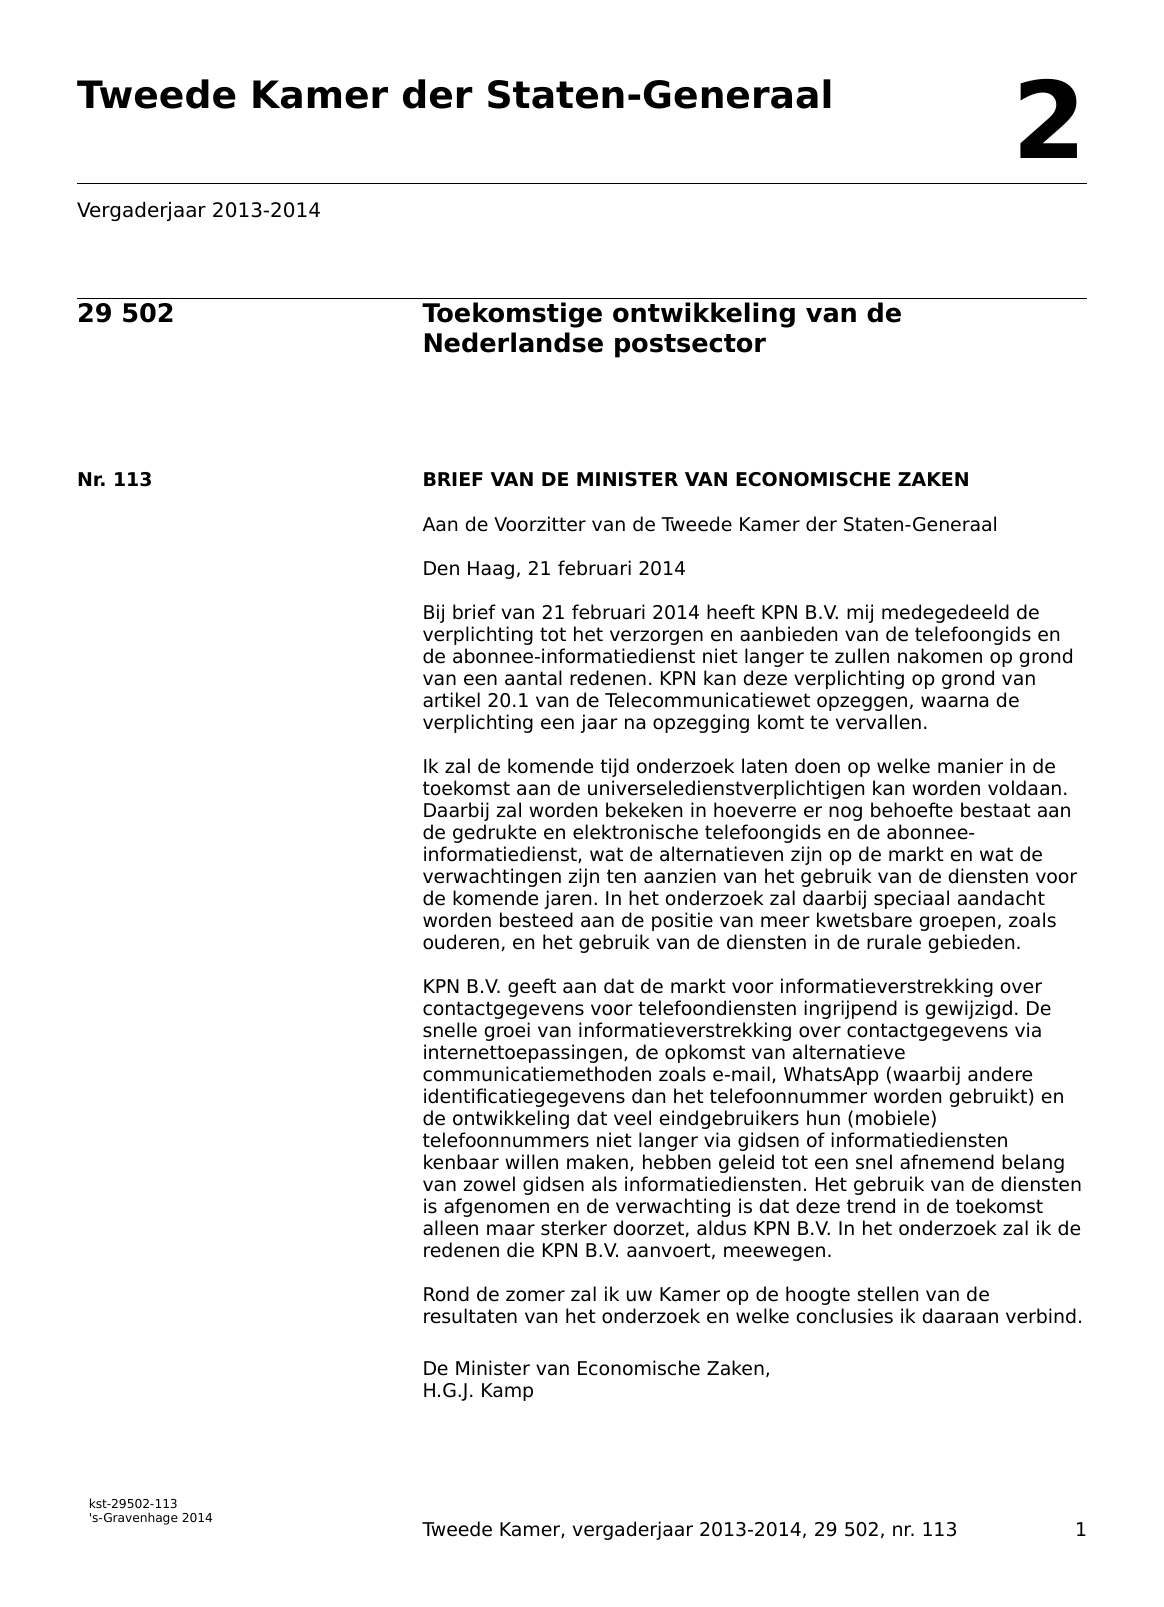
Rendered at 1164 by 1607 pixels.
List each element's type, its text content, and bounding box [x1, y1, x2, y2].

text kst-29502-113 [88, 1497, 323, 1511]
subtitle Nr. 113 BRIEF VAN DE MINISTER VAN ECONOMISCHE ZAKEN [77, 469, 1087, 491]
text Aan de Voorzitter van de Tweede Kamer der Staten-Generaal [422, 513, 1087, 536]
text 's-Gravenhage 2014 [88, 1511, 323, 1525]
table_header 2 [886, 59, 1087, 183]
text De Minister van Economische Zaken, H.G.J. Kamp [422, 1358, 1087, 1402]
text Den Haag, 21 februari 2014 [422, 558, 1087, 580]
text Bij brief van 21 februari 2014 heeft KPN B.V. mij medegedeeld de verplichting tot het verzorgen en aanbieden van de telefoongids en de abonnee-informatiedienst niet langer te zullen nakomen op grond van een aantal redenen. KPN kan deze verplichting op grond van artikel 20.1 van de Telecommunicatiewet opzeggen, waarna de verplichting een jaar na opzegging komt te vervallen. [422, 602, 1087, 734]
table_header Tweede Kamer der Staten-Generaal [77, 59, 886, 183]
text Rond de zomer zal ik uw Kamer op de hoogte stellen van de resultaten van het onderzoek en welke conclusies ik daaraan verbind. [422, 1284, 1087, 1328]
text Ik zal de komende tijd onderzoek laten doen op welke manier in de toekomst aan de universeledienstverplichtigen kan worden voldaan. Daarbij zal worden bekeken in hoeverre er nog behoefte bestaat aan de gedrukte en elektronische telefoongids en de abonnee-informatiedienst, wat de alternatieven zijn op de markt en wat de verwachtingen zijn ten aanzien van het gebruik van de diensten voor de komende jaren. In het onderzoek zal daarbij speciaal aandacht worden besteed aan de positie van meer kwetsbare groepen, zoals ouderen, en het gebruik van de diensten in de rurale gebieden. [422, 756, 1087, 954]
table_cell Vergaderjaar 2013-2014 [77, 184, 1087, 298]
subtitle 29 502 Toekomstige ontwikkeling van de Nederlandse postsector [77, 299, 1087, 358]
text KPN B.V. geeft aan dat de markt voor informatieverstrekking over contactgegevens voor telefoondiensten ingrijpend is gewijzigd. De snelle groei van informatieverstrekking over contactgegevens via internettoepassingen, de opkomst van alternatieve communicatiemethoden zoals e-mail, WhatsApp (waarbij andere identificatiegegevens dan het telefoonnummer worden gebruikt) en de ontwikkeling dat veel eindgebruikers hun (mobiele) telefoonnummers niet langer via gidsen of informatiediensten kenbaar willen maken, hebben geleid tot een snel afnemend belang van zowel gidsen als informatiediensten. Het gebruik van de diensten is afgenomen en de verwachting is dat deze trend in de toekomst alleen maar sterker doorzet, aldus KPN B.V. In het onderzoek zal ik de redenen die KPN B.V. aanvoert, meewegen. [422, 976, 1087, 1262]
